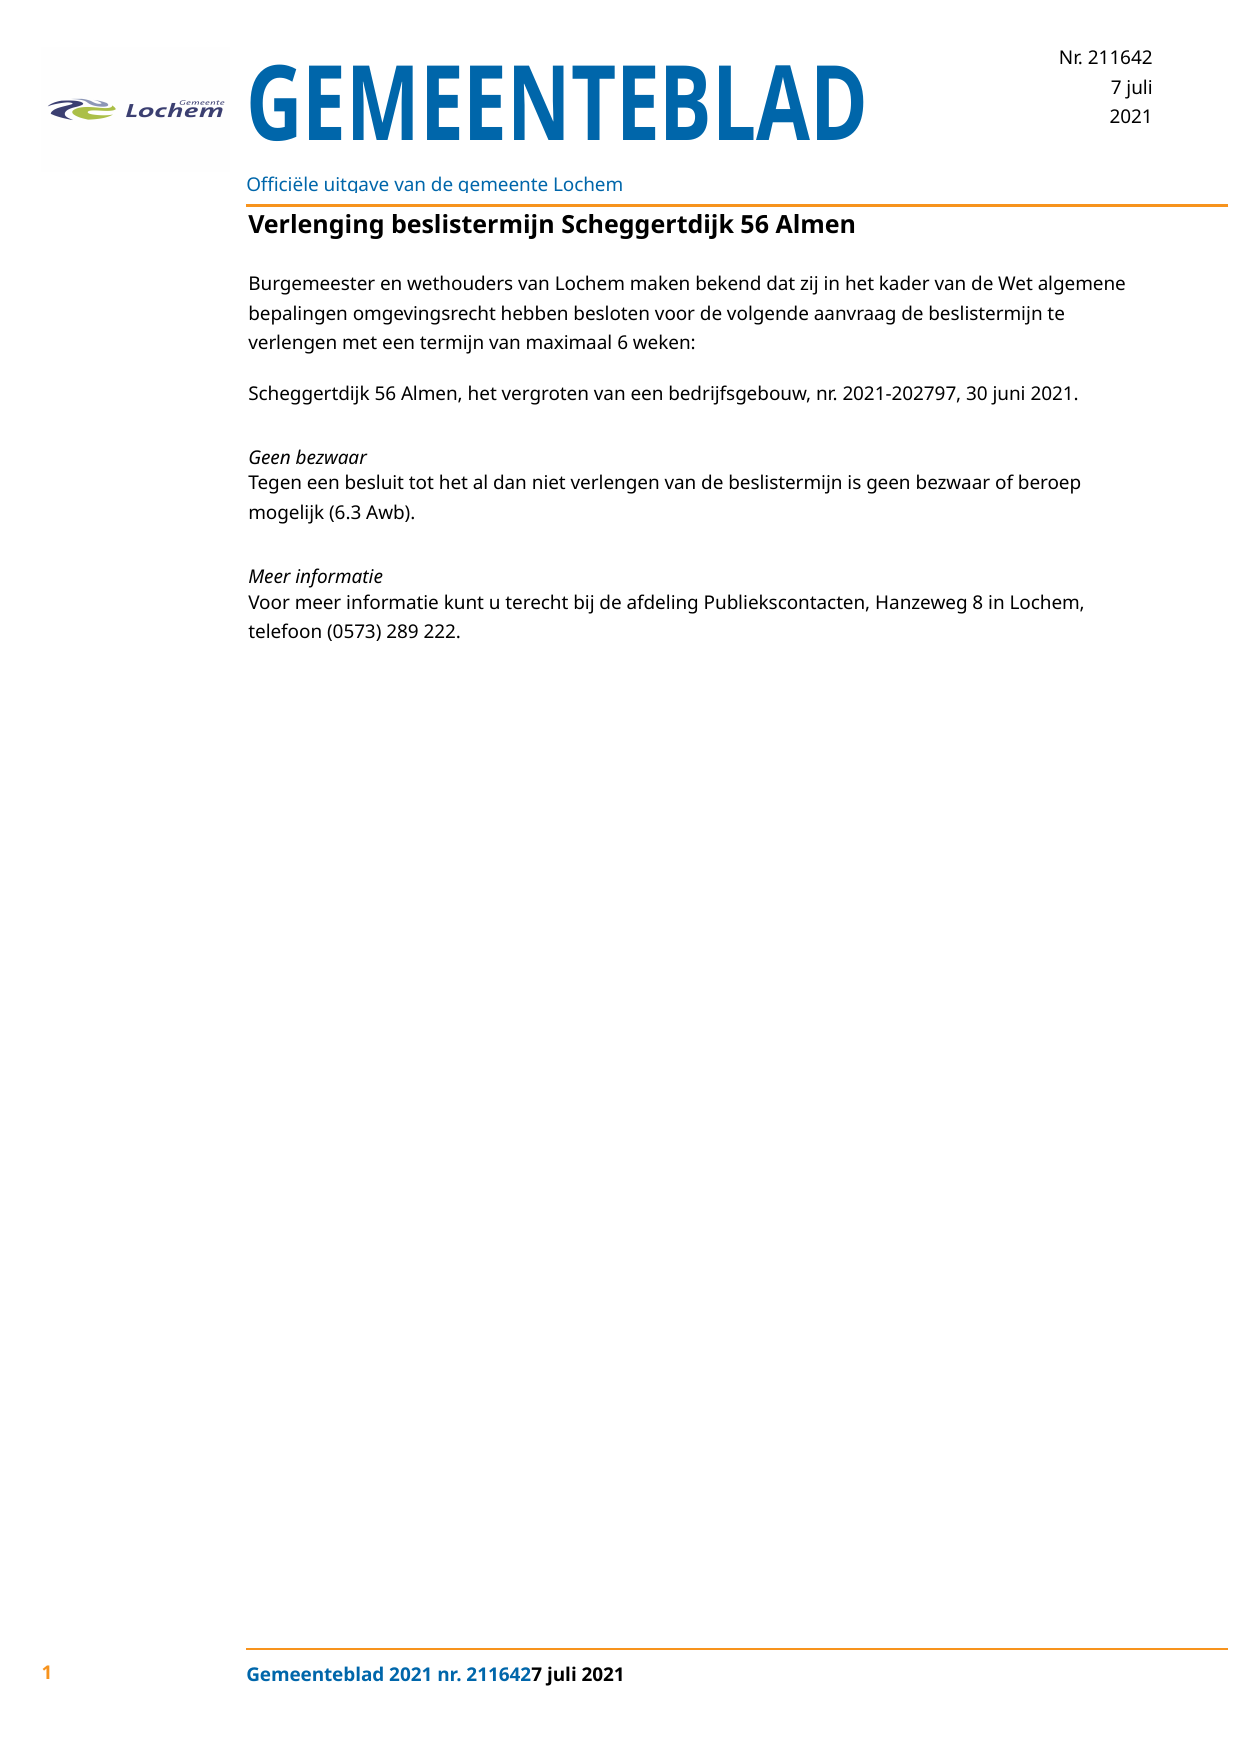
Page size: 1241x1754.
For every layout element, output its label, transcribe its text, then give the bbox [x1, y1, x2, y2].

text Burgemeester en wethouders van Lochem maken bekend dat zij in het kader van de Wet algemene bepalingen omgevingsrecht hebben besloten voor de volgende aanvraag de beslistermijn te verlengen met een termijn van maximaal 6 weken: [248, 270, 1152, 355]
picture [41, 47, 231, 172]
text Verlenging beslistermijn Scheggertdijk 56 Almen [248, 207, 1152, 241]
text Meer informatie [248, 563, 1152, 589]
text Tegen een besluit tot het al dan niet verlengen van de beslistermijn is geen bezwaar of beroep mogelijk (6.3 Awb). [248, 469, 1152, 525]
text Voor meer informatie kunt u terecht bij de afdeling Publiekscontacten, Hanzeweg 8 in Lochem, telefoon (0573) 289 222. [248, 589, 1152, 644]
text Geen bezwaar [248, 444, 1152, 469]
text Scheggertdijk 56 Almen, het vergroten van een bedrijfsgebouw, nr. 2021-202797, 30 juni 2021. [248, 380, 1152, 406]
